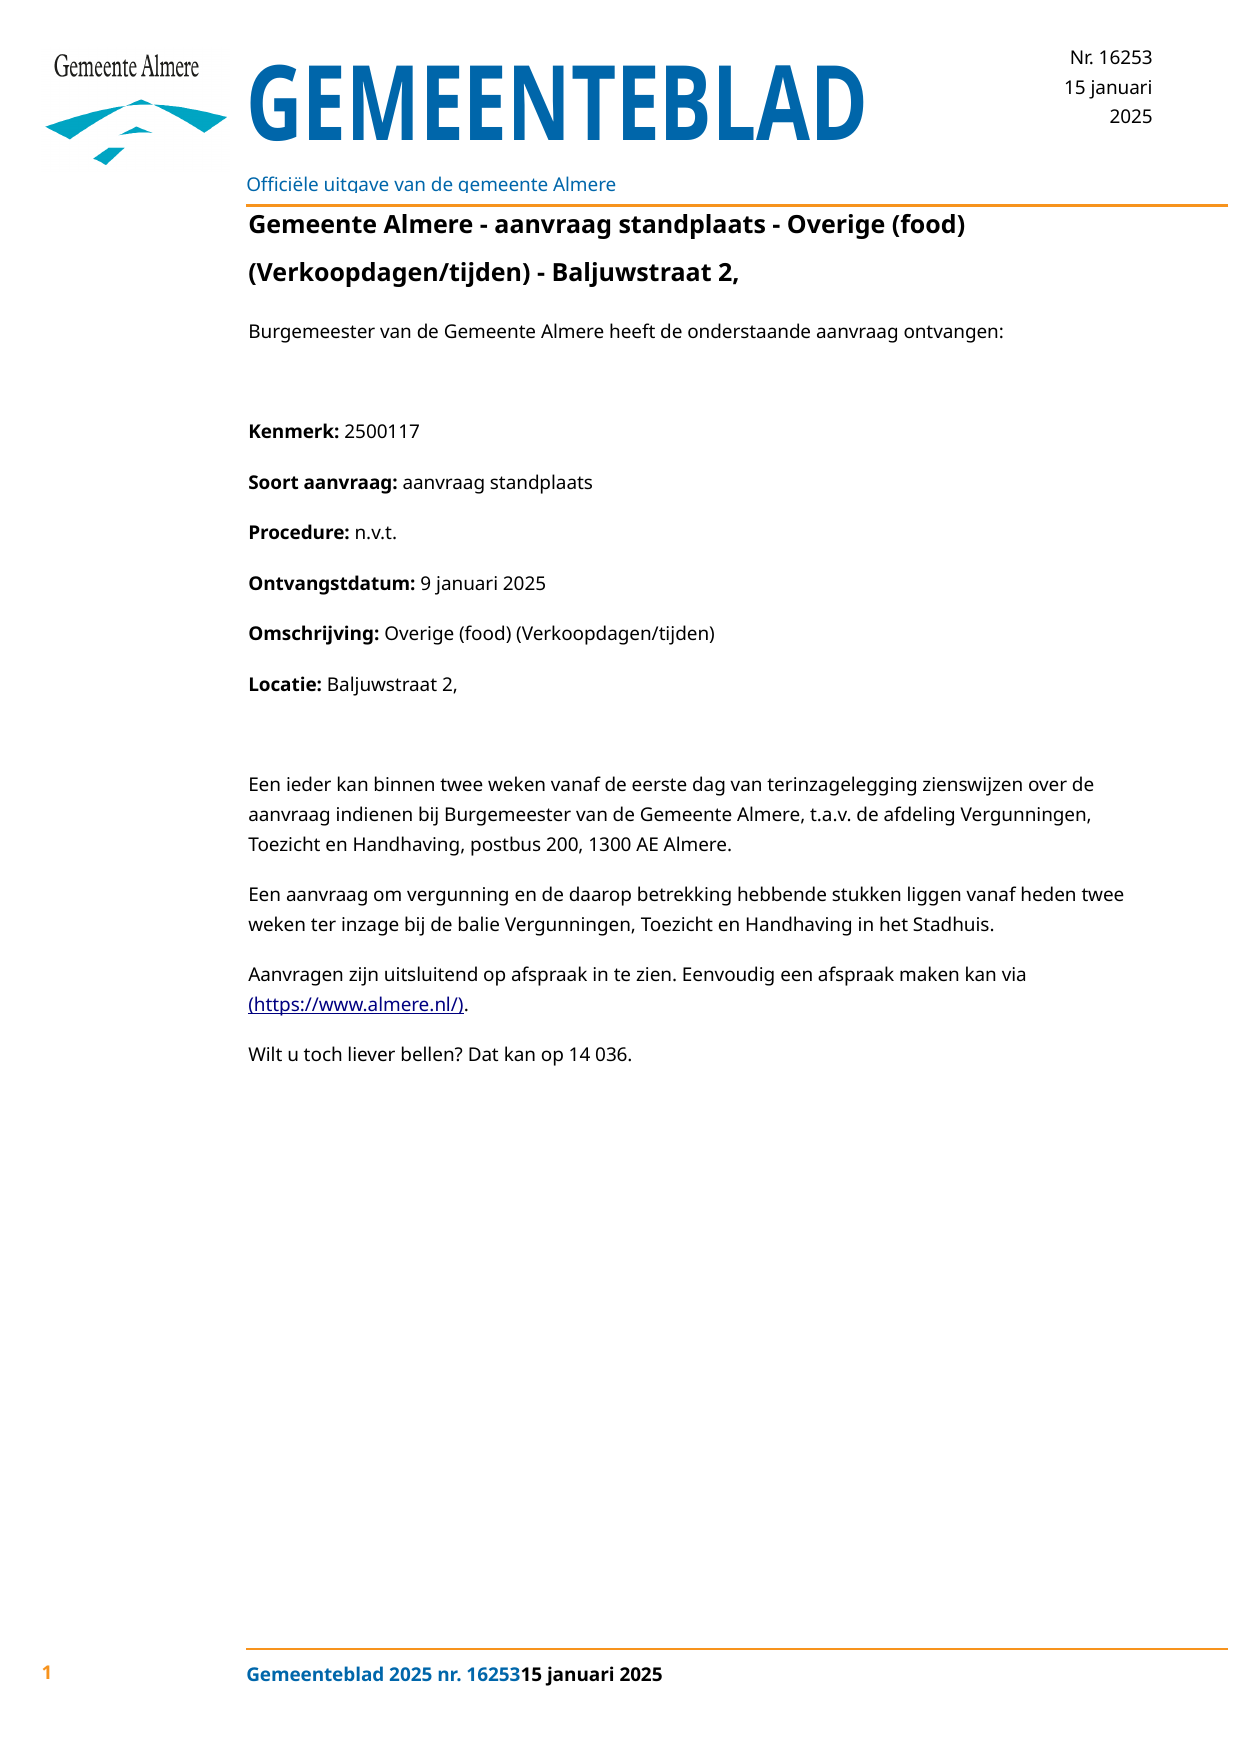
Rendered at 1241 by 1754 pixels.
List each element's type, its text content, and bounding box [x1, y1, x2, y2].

text Wilt u toch liever bellen? Dat kan op 14 036. [248, 1041, 1152, 1067]
text Ontvangstdatum: 9 januari 2025 [248, 570, 1152, 596]
text Omschrijving: Overige (food) (Verkoopdagen/tijden) [248, 620, 1152, 646]
picture [41, 47, 231, 172]
text Gemeente Almere - aanvraag standplaats - Overige (food) (Verkoopdagen/tijden) - Baljuwstraat 2, [248, 207, 1152, 288]
text Een ieder kan binnen twee weken vanaf de eerste dag van terinzagelegging zienswijzen over de aanvraag indienen bij Burgemeester van de Gemeente Almere, t.a.v. de afdeling Vergunningen, Toezicht en Handhaving, postbus 200, 1300 AE Almere. [248, 772, 1152, 857]
text Aanvragen zijn uitsluitend op afspraak in te zien. Eenvoudig een afspraak maken kan via (https://www.almere.nl/). [248, 961, 1152, 1017]
text Burgemeester van de Gemeente Almere heeft de onderstaande aanvraag ontvangen: [248, 318, 1152, 344]
text Kenmerk: 2500117 [248, 419, 1152, 444]
text Soort aanvraag: aanvraag standplaats [248, 469, 1152, 495]
text Locatie: Baljuwstraat 2, [248, 671, 1152, 697]
text Procedure: n.v.t. [248, 519, 1152, 545]
text Een aanvraag om vergunning en de daarop betrekking hebbende stukken liggen vanaf heden twee weken ter inzage bij de balie Vergunningen, Toezicht en Handhaving in het Stadhuis. [248, 881, 1152, 937]
